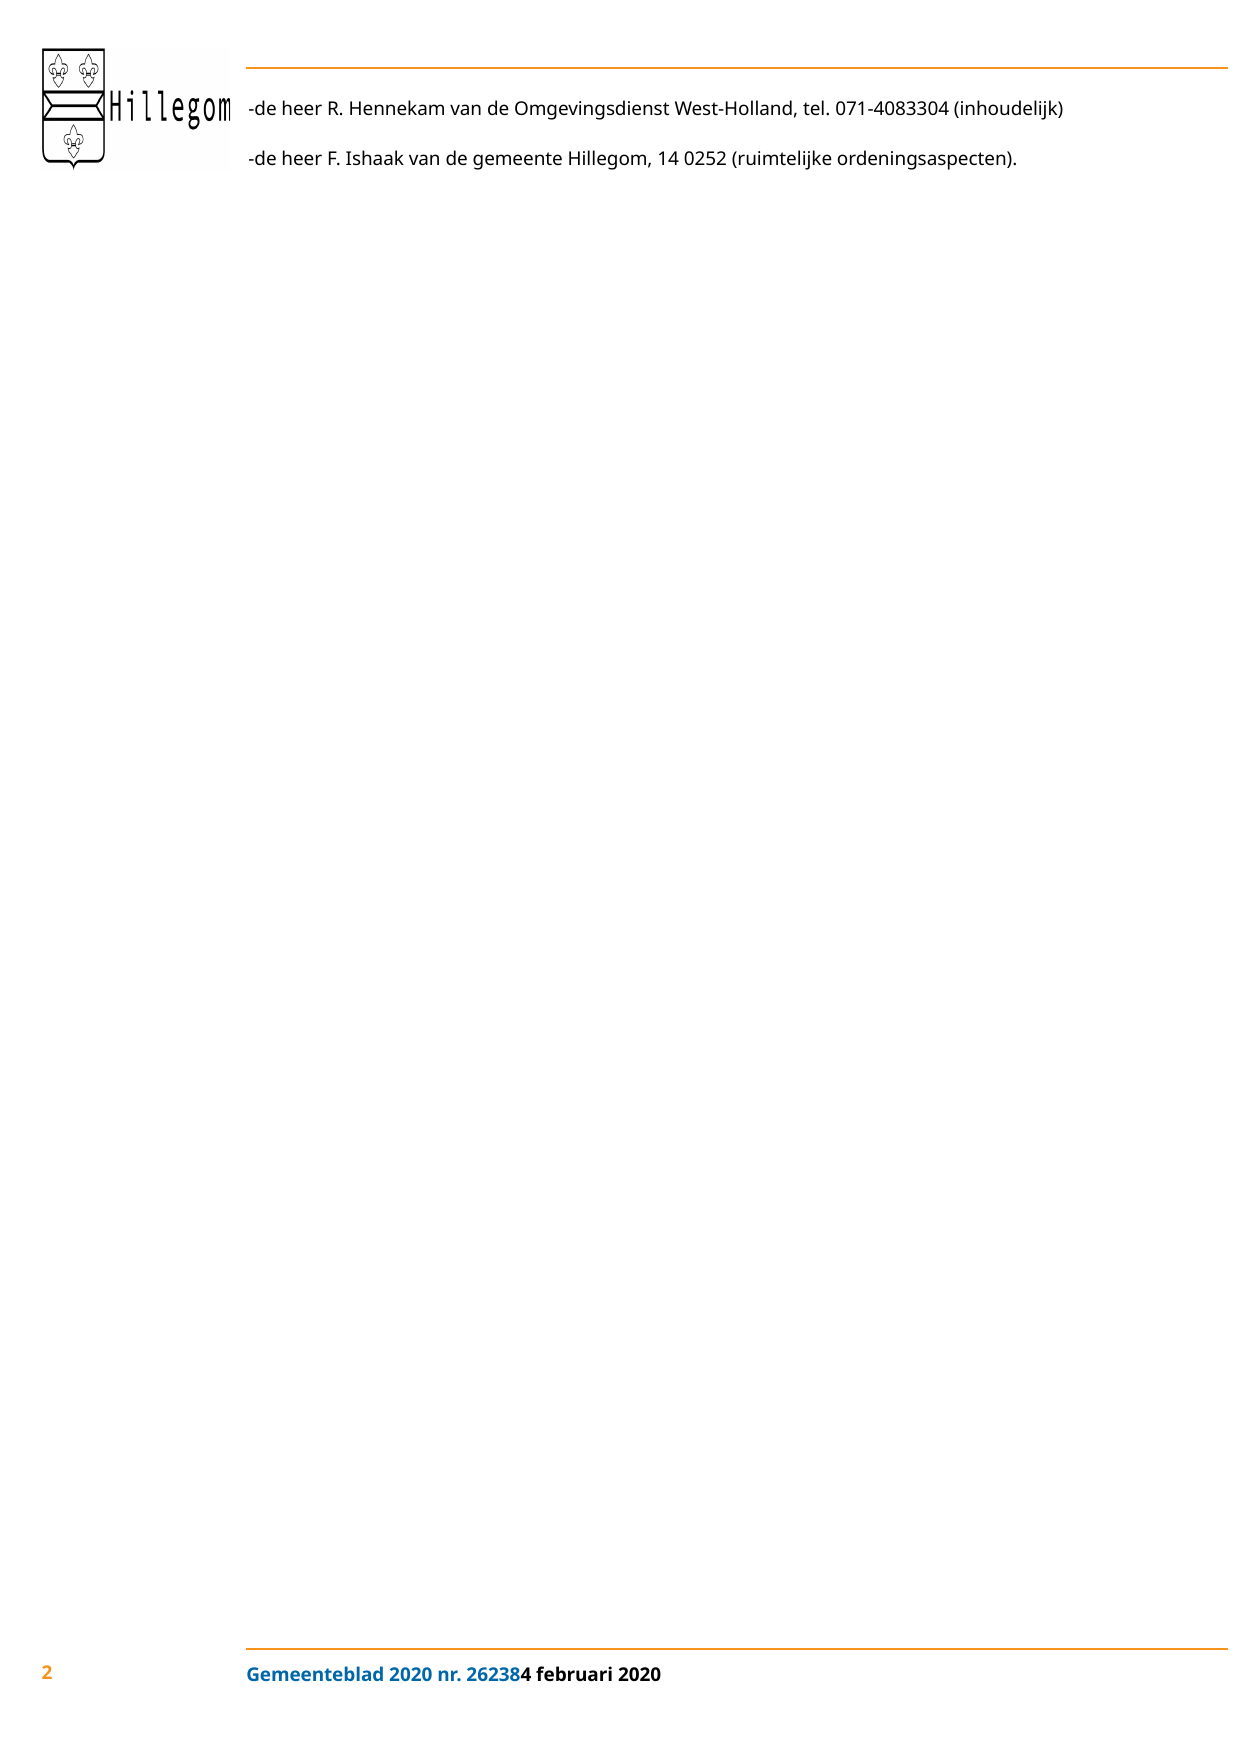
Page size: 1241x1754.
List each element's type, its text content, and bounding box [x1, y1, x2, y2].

text -de heer F. Ishaak van de gemeente Hillegom, 14 0252 (ruimtelijke ordeningsaspecten). [248, 145, 1152, 171]
picture [41, 47, 231, 172]
text -de heer R. Hennekam van de Omgevingsdienst West-Holland, tel. 071-4083304 (inhoudelijk) [248, 95, 1152, 121]
